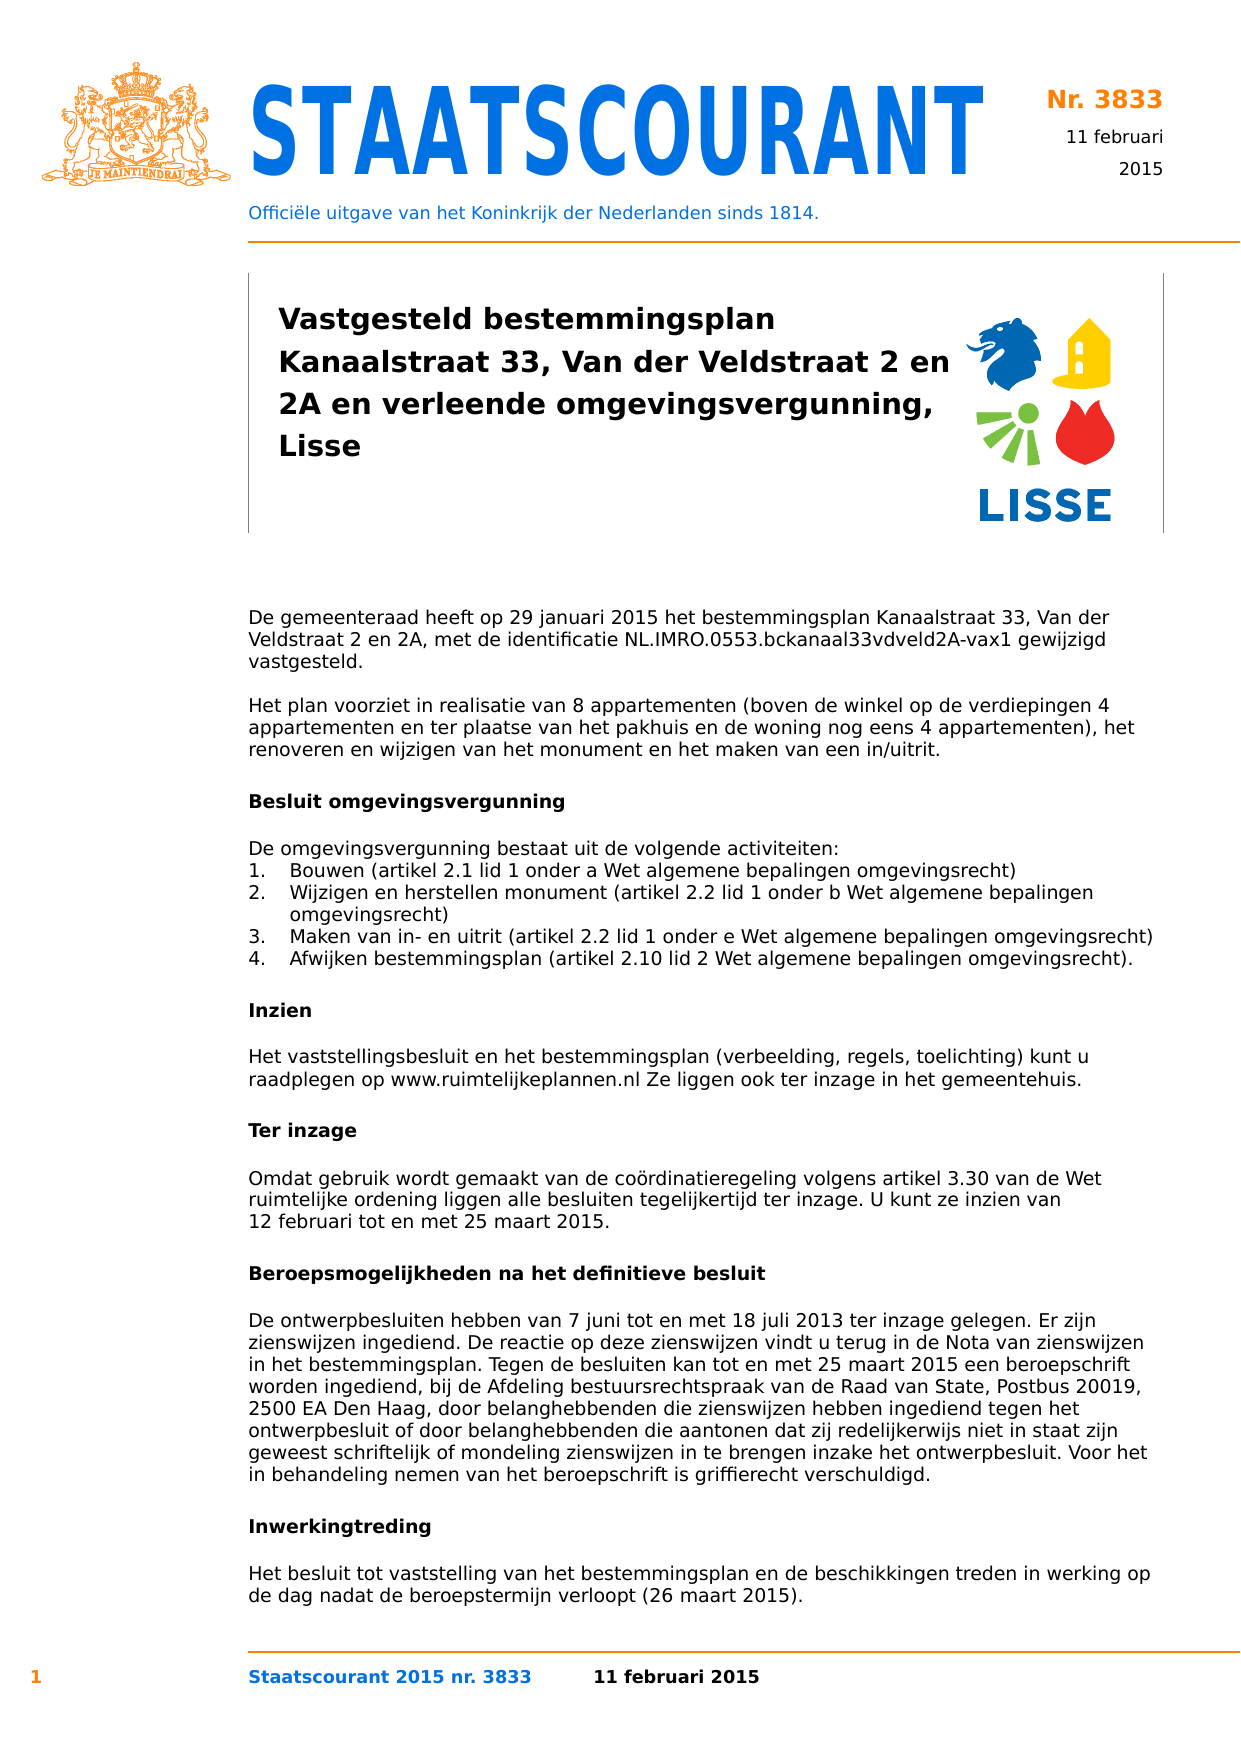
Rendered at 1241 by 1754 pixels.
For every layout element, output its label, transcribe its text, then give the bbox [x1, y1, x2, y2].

picture [41, 62, 231, 186]
table_header STAATSCOURANT [248, 62, 998, 203]
text Het plan voorziet in realisatie van 8 appartementen (boven de winkel op de verdiepingen 4 appartementen en ter plaatse van het pakhuis en de woning nog eens 4 appartementen), het renoveren en wijzigen van het monument en het maken van een in/uitrit. [248, 695, 1163, 761]
text 3. Maken van in- en uitrit (artikel 2.2 lid 1 onder e Wet algemene bepalingen omgevingsrecht) [248, 926, 1163, 947]
picture [956, 302, 1134, 533]
subtitle Beroepsmogelijkheden na het definitieve besluit [248, 1263, 1163, 1285]
table_cell 11 februari [998, 121, 1240, 153]
text 4. Afwijken bestemmingsplan (artikel 2.10 lid 2 Wet algemene bepalingen omgevingsrecht). [248, 947, 1163, 969]
text De gemeenteraad heeft op 29 januari 2015 het bestemmingsplan Kanaalstraat 33, Van der Veldstraat 2 en 2A, met de identificatie NL.IMRO.0553.bckanaal33vdveld2A-vax1 gewijzigd vastgesteld. [248, 607, 1163, 673]
table_header Nr. 3833 [998, 62, 1240, 121]
text Het vaststellingsbesluit en het bestemmingsplan (verbeelding, regels, toelichting) kunt u raadplegen op www.ruimtelijkeplannen.nl Ze liggen ook ter inzage in het gemeentehuis. [248, 1046, 1163, 1090]
table_header [25, 62, 248, 241]
subtitle Inwerkingtreding [248, 1516, 1163, 1538]
table_cell 2015 [998, 153, 1240, 203]
text De omgevingsvergunning bestaat uit de volgende activiteiten: [248, 838, 1163, 859]
subtitle Vastgesteld bestemmingsplan Kanaalstraat 33, Van der Veldstraat 2 en 2A en verleende omgevingsvergunning, Lisse [249, 273, 1163, 533]
text De ontwerpbesluiten hebben van 7 juni tot en met 18 juli 2013 ter inzage gelegen. Er zijn zienswijzen ingediend. De reactie op deze zienswijzen vindt u terug in de Nota van zienswijzen in het bestemmingsplan. Tegen de besluiten kan tot en met 25 maart 2015 een beroepschrift worden ingediend, bij de Afdeling bestuursrechtspraak van de Raad van State, Postbus 20019, 2500 EA Den Haag, door belanghebbenden die zienswijzen hebben ingediend tegen het ontwerpbesluit of door belanghebbenden die aantonen dat zij redelijkerwijs niet in staat zijn geweest schriftelijk of mondeling zienswijzen in te brengen inzake het ontwerpbesluit. Voor het in behandeling nemen van het beroepschrift is griffierecht verschuldigd. [248, 1310, 1163, 1486]
text Omdat gebruik wordt gemaakt van de coördinatieregeling volgens artikel 3.30 van de Wet ruimtelijke ordening liggen alle besluiten tegelijkertijd ter inzage. U kunt ze inzien van 12 februari tot en met 25 maart 2015. [248, 1167, 1163, 1233]
subtitle Besluit omgevingsvergunning [248, 791, 1163, 813]
text 2. Wijzigen en herstellen monument (artikel 2.2 lid 1 onder b Wet algemene bepalingen omgevingsrecht) [248, 882, 1163, 926]
subtitle Ter inzage [248, 1120, 1163, 1142]
table_cell Officiële uitgave van het Koninkrijk der Nederlanden sinds 1814. [248, 203, 1240, 241]
text 1. Bouwen (artikel 2.1 lid 1 onder a Wet algemene bepalingen omgevingsrecht) [248, 859, 1163, 882]
text Het besluit tot vaststelling van het bestemmingsplan en de beschikkingen treden in werking op de dag nadat de beroepstermijn verloopt (26 maart 2015). [248, 1563, 1163, 1607]
subtitle Inzien [248, 999, 1163, 1021]
